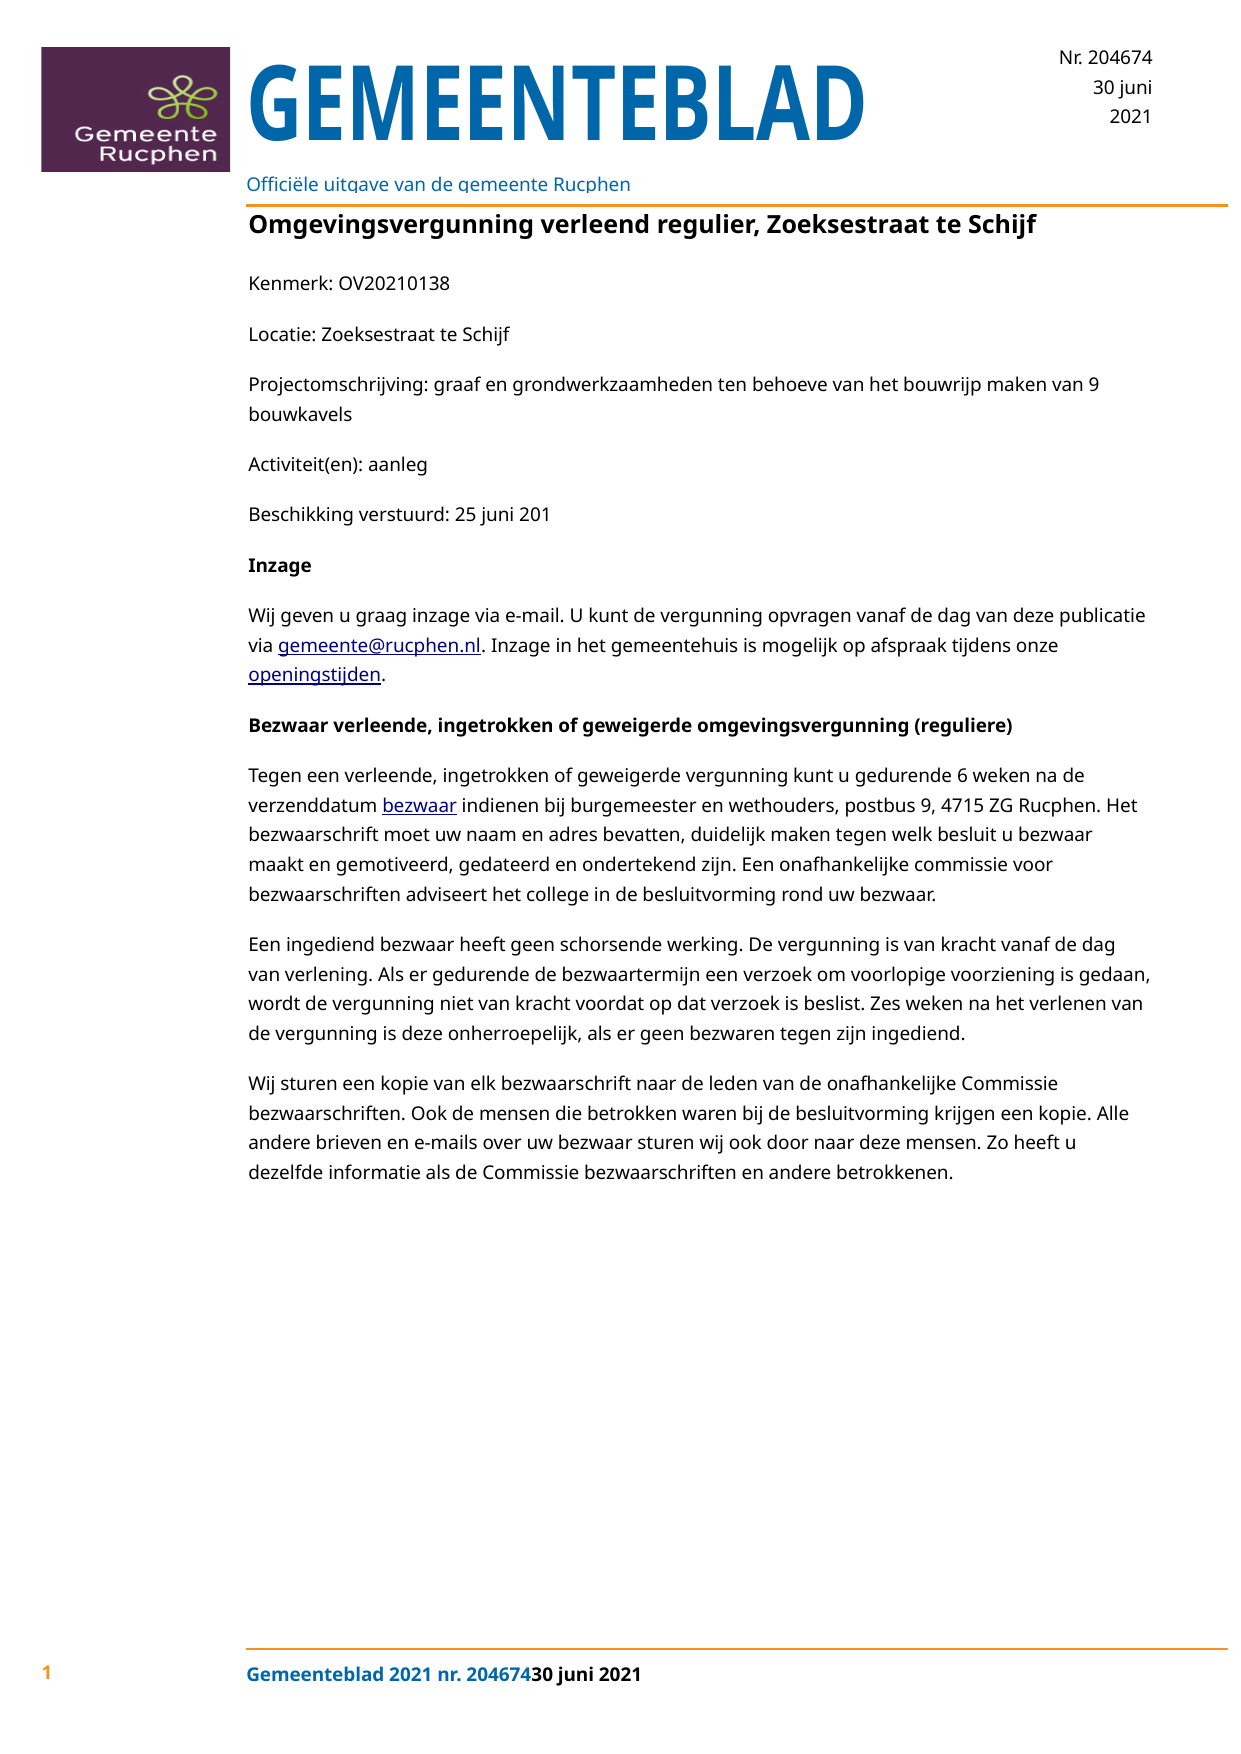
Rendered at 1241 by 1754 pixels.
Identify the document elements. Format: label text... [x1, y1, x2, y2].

text Projectomschrijving: graaf en grondwerkzaamheden ten behoeve van het bouwrijp maken van 9 bouwkavels [248, 371, 1152, 426]
picture [41, 47, 231, 172]
text Bezwaar verleende, ingetrokken of geweigerde omgevingsvergunning (reguliere) [248, 712, 1152, 738]
text Kenmerk: OV20210138 [248, 270, 1152, 296]
text Activiteit(en): aanleg [248, 451, 1152, 477]
text Beschikking verstuurd: 25 juni 201 [248, 502, 1152, 527]
text Wij sturen een kopie van elk bezwaarschrift naar de leden van de onafhankelijke Commissie bezwaarschriften. Ook de mensen die betrokken waren bij de besluitvorming krijgen een kopie. Alle andere brieven en e-mails over uw bezwaar sturen wij ook door naar deze mensen. Zo heeft u dezelfde informatie als de Commissie bezwaarschriften en andere betrokkenen. [248, 1070, 1152, 1185]
text Tegen een verleende, ingetrokken of geweigerde vergunning kunt u gedurende 6 weken na de verzenddatum bezwaar indienen bij burgemeester en wethouders, postbus 9, 4715 ZG Rucphen. Het bezwaarschrift moet uw naam en adres bevatten, duidelijk maken tegen welk besluit u bezwaar maakt en gemotiveerd, gedateerd en ondertekend zijn. Een onafhankelijke commissie voor bezwaarschriften adviseert het college in de besluitvorming rond uw bezwaar. [248, 762, 1152, 906]
text Inzage [248, 552, 1152, 578]
text Wij geven u graag inzage via e-mail. U kunt de vergunning opvragen vanaf de dag van deze publicatie via gemeente@rucphen.nl. Inzage in het gemeentehuis is mogelijk op afspraak tijdens onze openingstijden. [248, 602, 1152, 687]
text Omgevingsvergunning verleend regulier, Zoeksestraat te Schijf [248, 207, 1152, 241]
text Locatie: Zoeksestraat te Schijf [248, 321, 1152, 346]
text Een ingediend bezwaar heeft geen schorsende werking. De vergunning is van kracht vanaf de dag van verlening. Als er gedurende de bezwaartermijn een verzoek om voorlopige voorziening is gedaan, wordt de vergunning niet van kracht voordat op dat verzoek is beslist. Zes weken na het verlenen van de vergunning is deze onherroepelijk, als er geen bezwaren tegen zijn ingediend. [248, 931, 1152, 1046]
